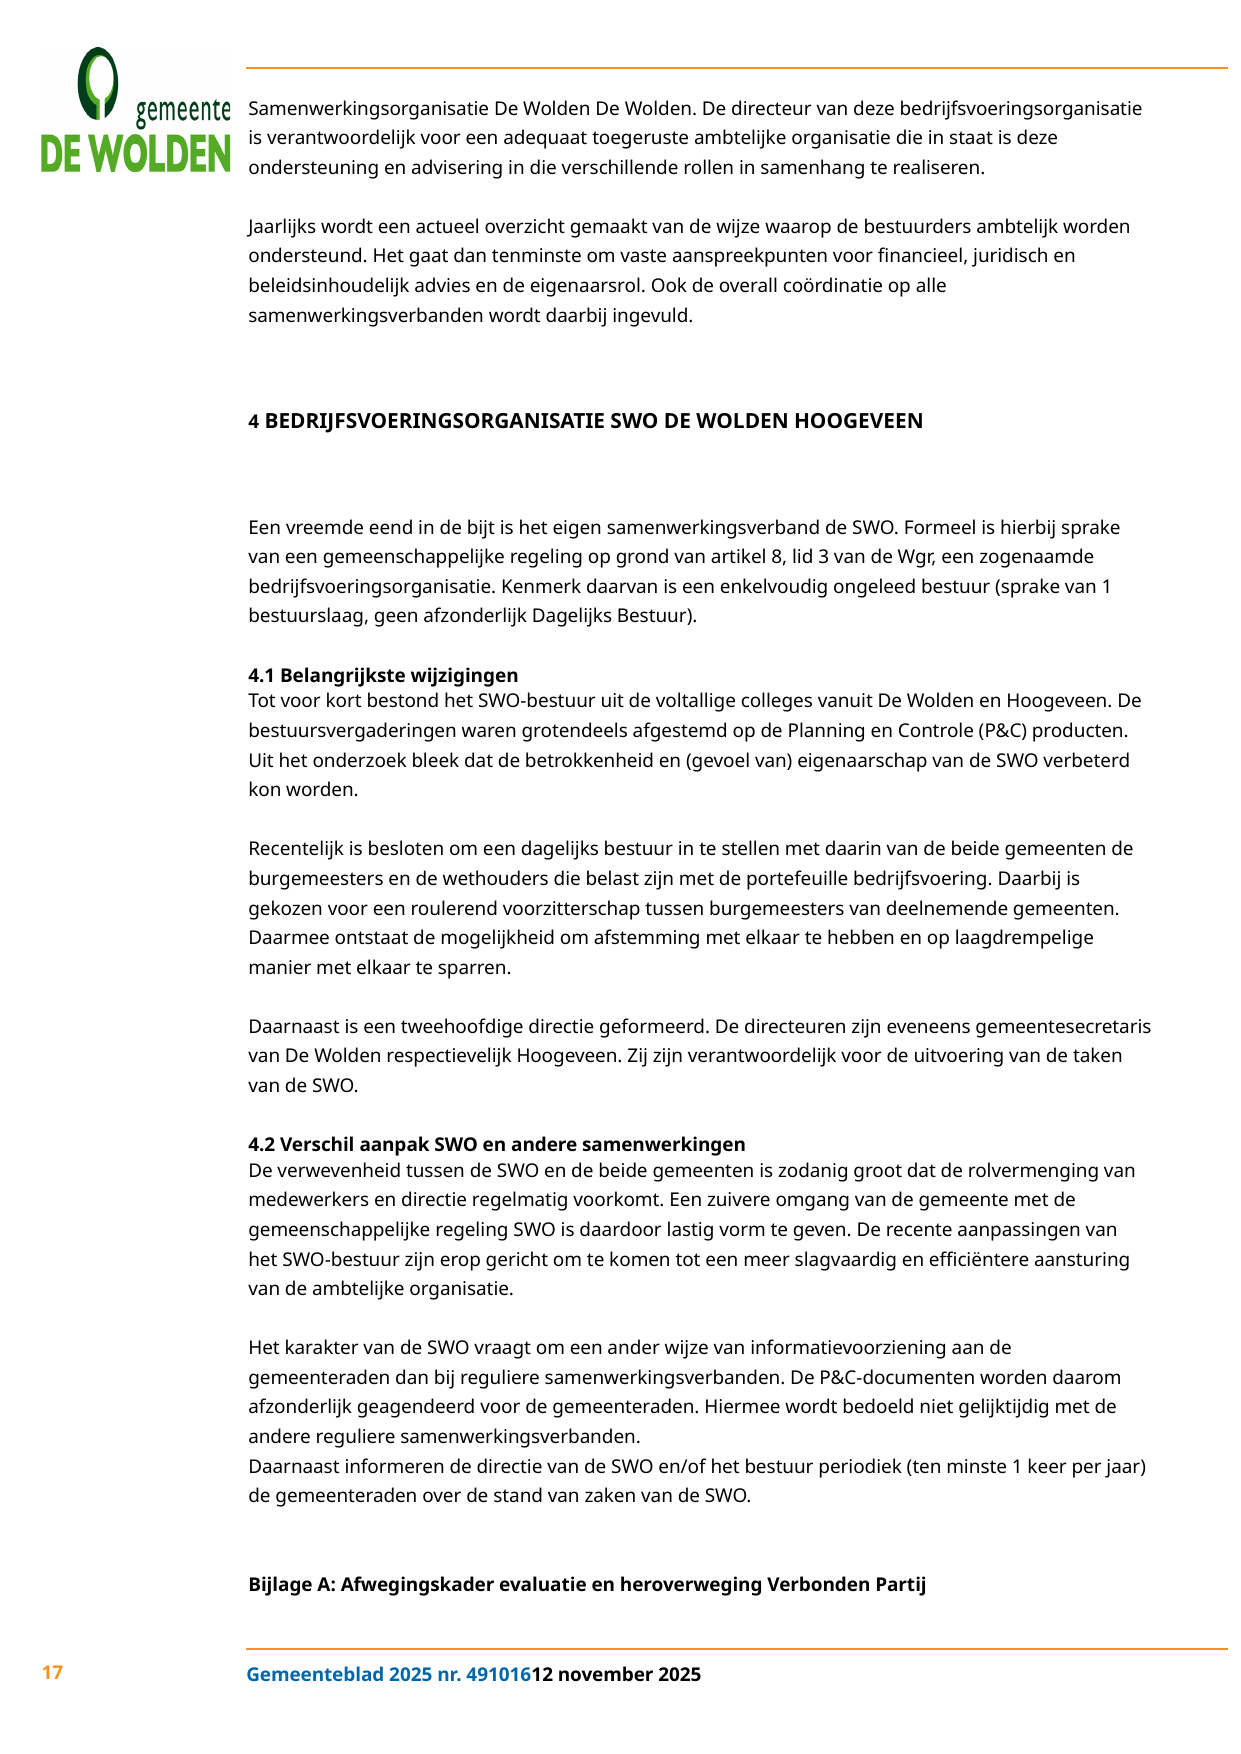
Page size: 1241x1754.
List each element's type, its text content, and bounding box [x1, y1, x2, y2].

text Jaarlijks wordt een actueel overzicht gemaakt van de wijze waarop de bestuurders ambtelijk worden ondersteund. Het gaat dan tenminste om vaste aanspreekpunten voor financieel, juridisch en beleidsinhoudelijk advies en de eigenaarsrol. Ook de overall coördinatie op alle samenwerkingsverbanden wordt daarbij ingevuld. [248, 213, 1152, 328]
text De verwevenheid tussen de SWO en de beide gemeenten is zodanig groot dat de rolvermenging van medewerkers en directie regelmatig voorkomt. Een zuivere omgang van de gemeente met de gemeenschappelijke regeling SWO is daardoor lastig vorm te geven. De recente aanpassingen van het SWO-bestuur zijn erop gericht om te komen tot een meer slagvaardig en efficiëntere aansturing van de ambtelijke organisatie. [248, 1157, 1152, 1301]
text Samenwerkingsorganisatie De Wolden De Wolden. De directeur van deze bedrijfsvoeringsorganisatie is verantwoordelijk voor een adequaat toegeruste ambtelijke organisatie die in staat is deze ondersteuning en advisering in die verschillende rollen in samenhang te realiseren. [248, 95, 1152, 180]
picture [41, 47, 231, 172]
text 4.1 Belangrijkste wijzigingen [248, 662, 1152, 688]
text 4 BEDRIJFSVOERINGSORGANISATIE SWO DE WOLDEN HOOGEVEEN [248, 407, 1152, 435]
text Het karakter van de SWO vraagt om een ander wijze van informatievoorziening aan de gemeenteraden dan bij reguliere samenwerkingsverbanden. De P&C-documenten worden daarom afzonderlijk geagendeerd voor de gemeenteraden. Hiermee wordt bedoeld niet gelijktijdig met de andere reguliere samenwerkingsverbanden. [248, 1334, 1152, 1449]
text Recentelijk is besloten om een dagelijks bestuur in te stellen met daarin van de beide gemeenten de burgemeesters en de wethouders die belast zijn met de portefeuille bedrijfsvoering. Daarbij is gekozen voor een roulerend voorzitterschap tussen burgemeesters van deelnemende gemeenten. Daarmee ontstaat de mogelijkheid om afstemming met elkaar te hebben en op laagdrempelige manier met elkaar te sparren. [248, 836, 1152, 979]
text Bijlage A: Afwegingskader evaluatie en heroverweging Verbonden Partij [248, 1571, 1152, 1597]
text 4.2 Verschil aanpak SWO en andere samenwerkingen [248, 1131, 1152, 1157]
text Tot voor kort bestond het SWO-bestuur uit de voltallige colleges vanuit De Wolden en Hoogeveen. De bestuursvergaderingen waren grotendeels afgestemd op de Planning en Controle (P&C) producten. Uit het onderzoek bleek dat de betrokkenheid en (gevoel van) eigenaarschap van de SWO verbeterd kon worden. [248, 688, 1152, 802]
text Daarnaast is een tweehoofdige directie geformeerd. De directeuren zijn eveneens gemeentesecretaris van De Wolden respectievelijk Hoogeveen. Zij zijn verantwoordelijk voor de uitvoering van de taken van de SWO. [248, 1013, 1152, 1098]
text Daarnaast informeren de directie van de SWO en/of het bestuur periodiek (ten minste 1 keer per jaar) de gemeenteraden over de stand van zaken van de SWO. [248, 1453, 1152, 1508]
text Een vreemde eend in de bijt is het eigen samenwerkingsverband de SWO. Formeel is hierbij sprake van een gemeenschappelijke regeling op grond van artikel 8, lid 3 van de Wgr, een zogenaamde bedrijfsvoeringsorganisatie. Kenmerk daarvan is een enkelvoudig ongeleed bestuur (sprake van 1 bestuurslaag, geen afzonderlijk Dagelijks Bestuur). [248, 514, 1152, 628]
